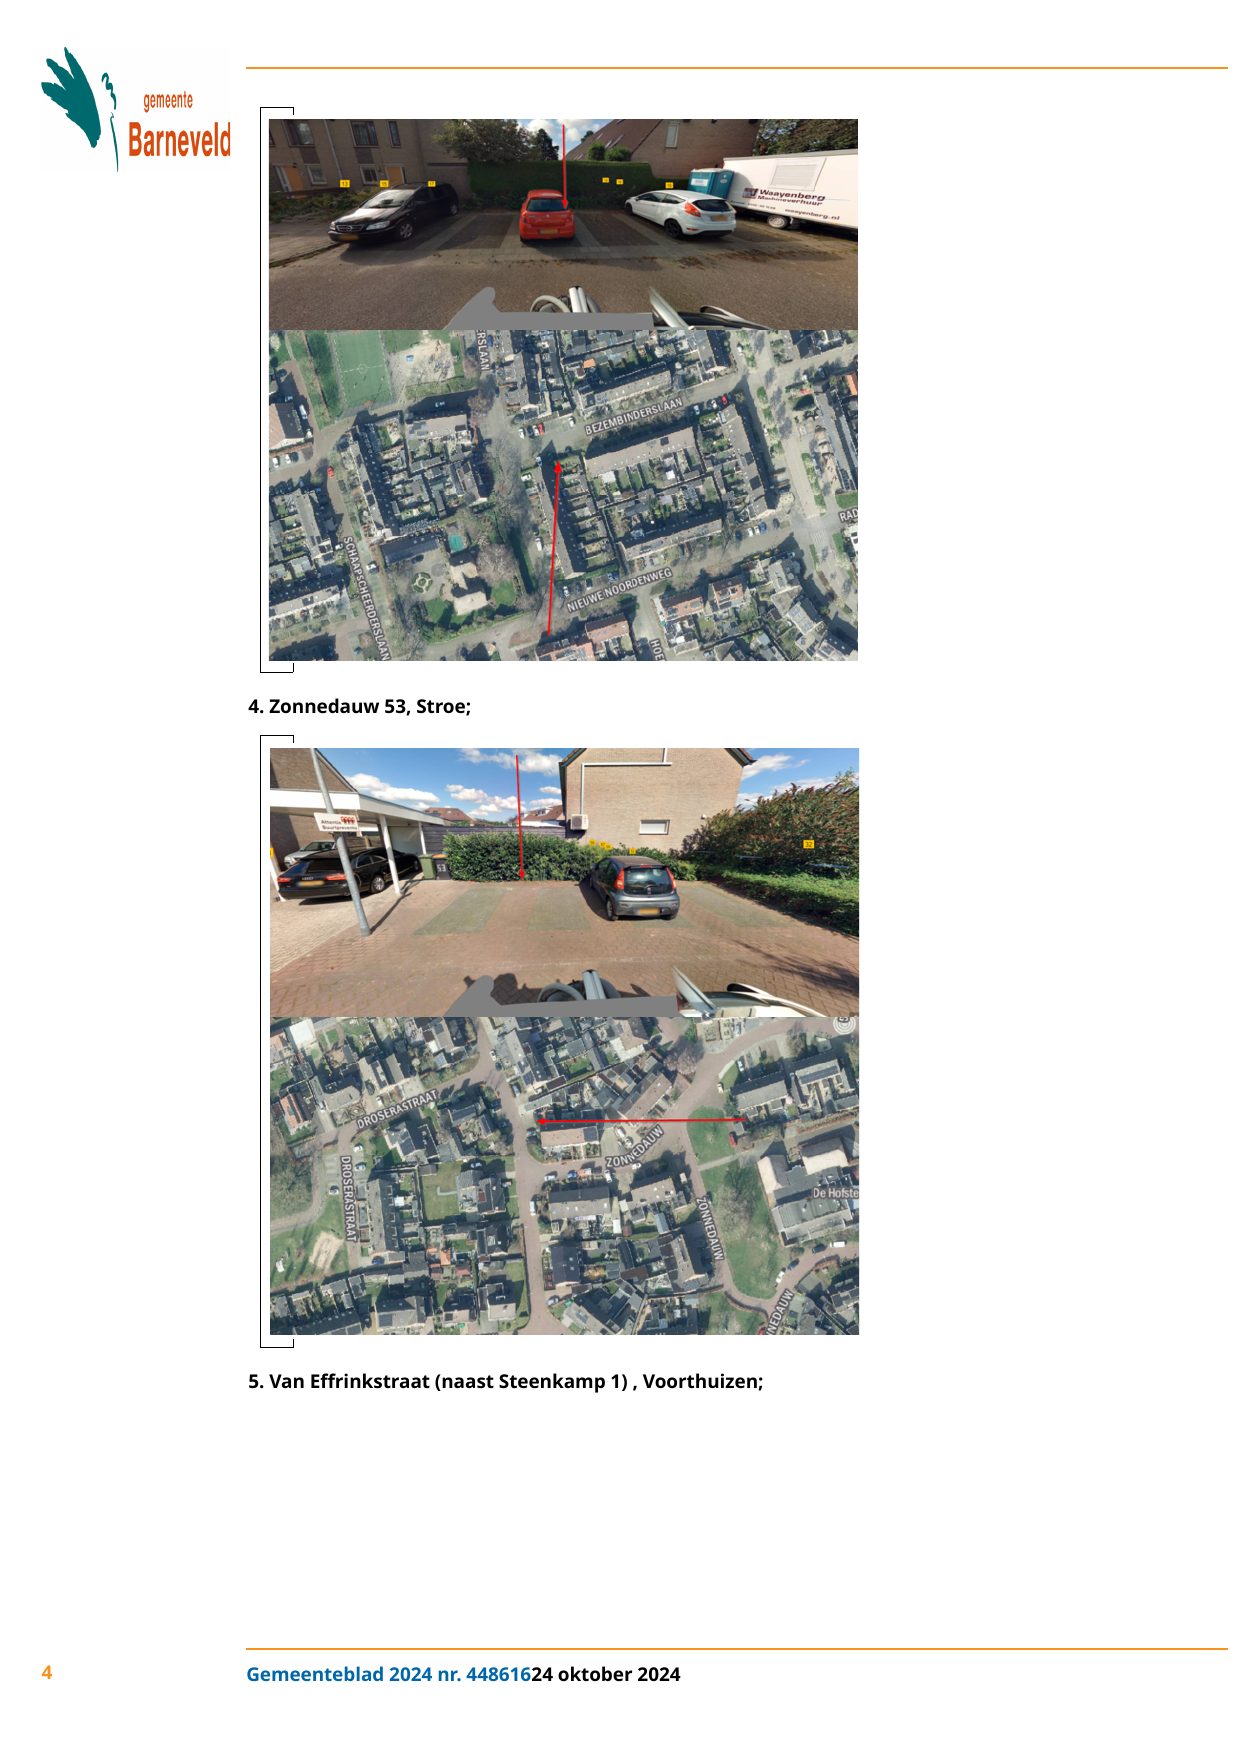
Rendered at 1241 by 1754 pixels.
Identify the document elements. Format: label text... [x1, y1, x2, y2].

picture [268, 115, 860, 663]
text 5. Van Effrinkstraat (naast Steenkamp 1) , Voorthuizen; [248, 1369, 1152, 1394]
text 4. Zonnedauw 53, Stroe; [248, 693, 1152, 719]
picture [41, 47, 231, 172]
picture [268, 743, 860, 1339]
